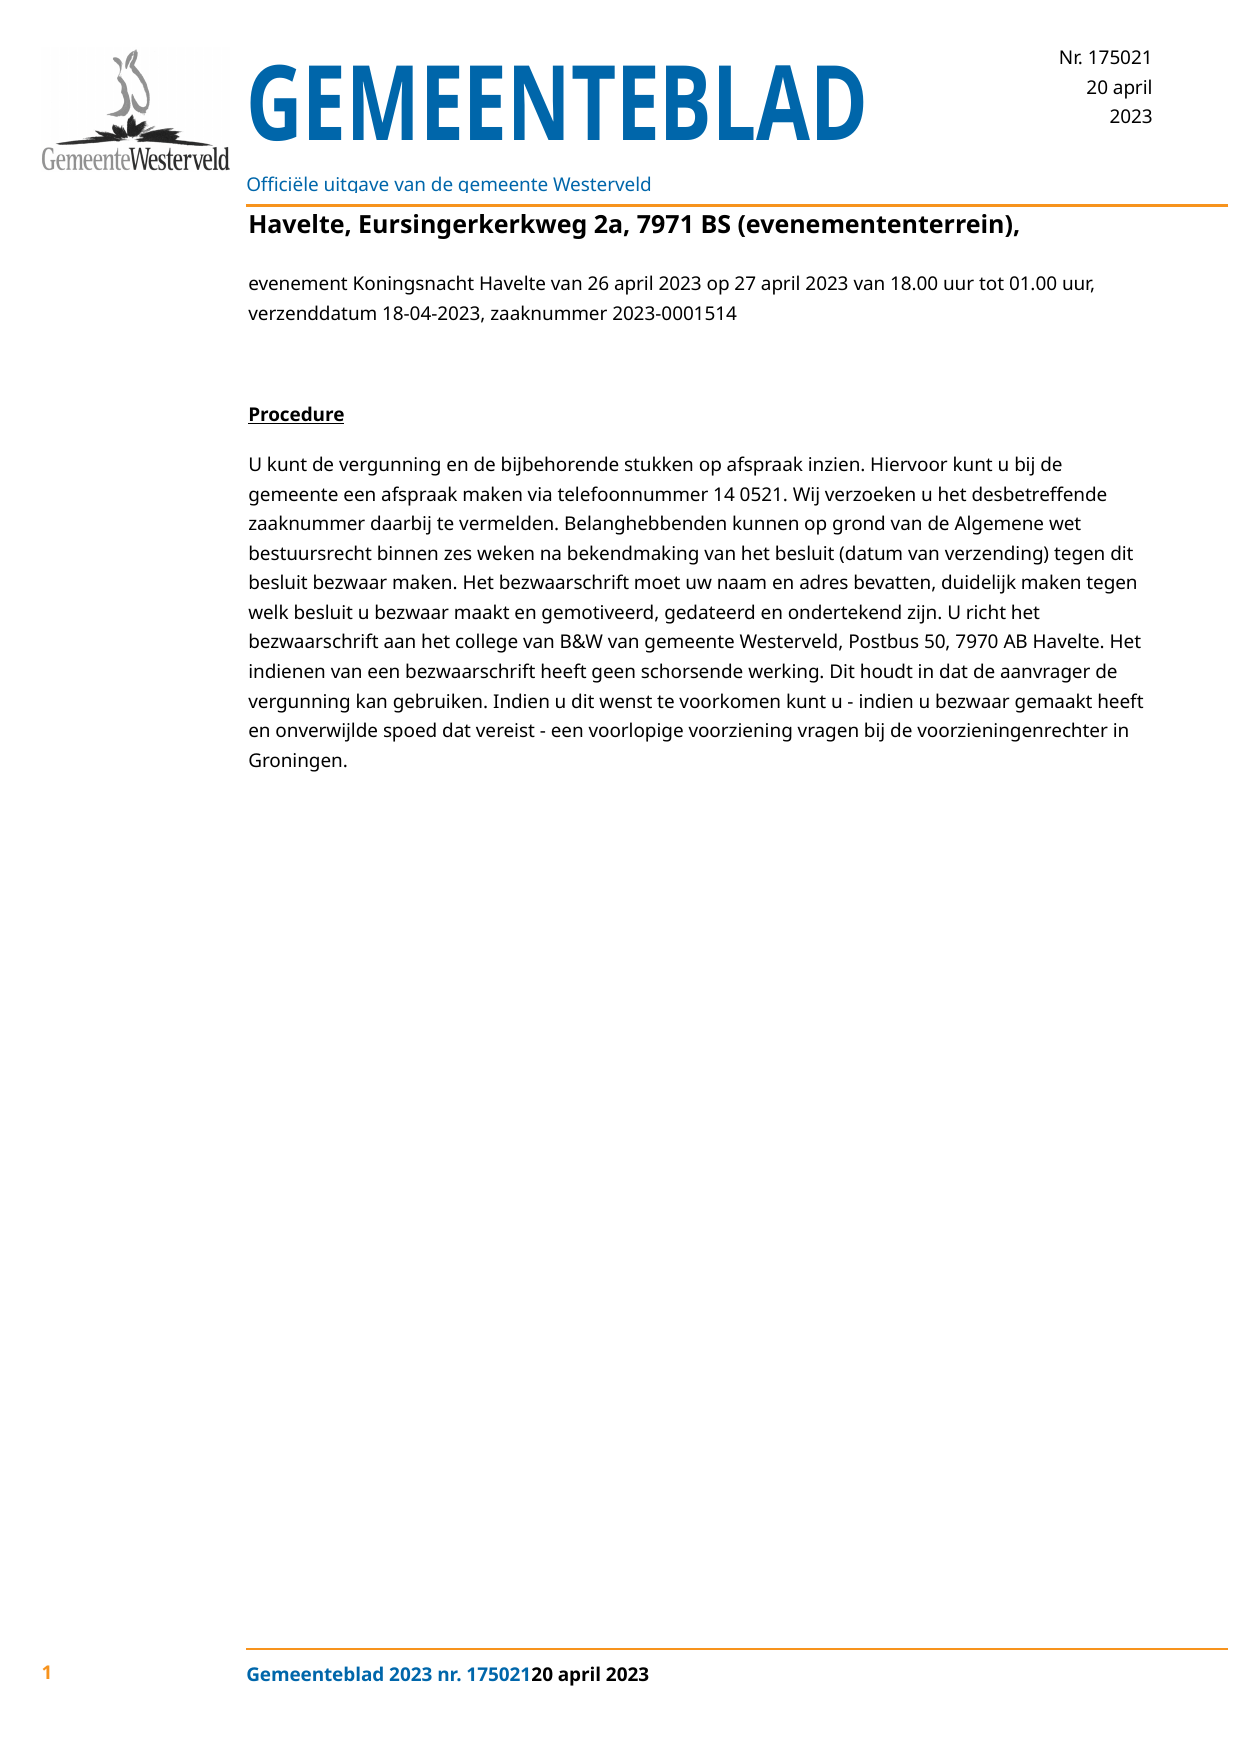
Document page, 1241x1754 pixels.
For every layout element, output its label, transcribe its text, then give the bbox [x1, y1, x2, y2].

text Procedure [248, 401, 1152, 426]
text evenement Koningsnacht Havelte van 26 april 2023 op 27 april 2023 van 18.00 uur tot 01.00 uur, verzenddatum 18-04-2023, zaaknummer 2023-0001514 [248, 270, 1152, 326]
picture [41, 47, 231, 172]
text U kunt de vergunning en de bijbehorende stukken op afspraak inzien. Hiervoor kunt u bij de gemeente een afspraak maken via telefoonnummer 14 0521. Wij verzoeken u het desbetreffende zaaknummer daarbij te vermelden. Belanghebbenden kunnen op grond van de Algemene wet bestuursrecht binnen zes weken na bekendmaking van het besluit (datum van verzending) tegen dit besluit bezwaar maken. Het bezwaarschrift moet uw naam en adres bevatten, duidelijk maken tegen welk besluit u bezwaar maakt en gemotiveerd, gedateerd en ondertekend zijn. U richt het bezwaarschrift aan het college van B&W van gemeente Westerveld, Postbus 50, 7970 AB Havelte. Het indienen van een bezwaarschrift heeft geen schorsende werking. Dit houdt in dat de aanvrager de vergunning kan gebruiken. Indien u dit wenst te voorkomen kunt u - indien u bezwaar gemaakt heeft en onverwijlde spoed dat vereist - een voorlopige voorziening vragen bij de voorzieningenrechter in Groningen. [248, 451, 1152, 773]
text Havelte, Eursingerkerkweg 2a, 7971 BS (evenemententerrein), [248, 207, 1152, 241]
